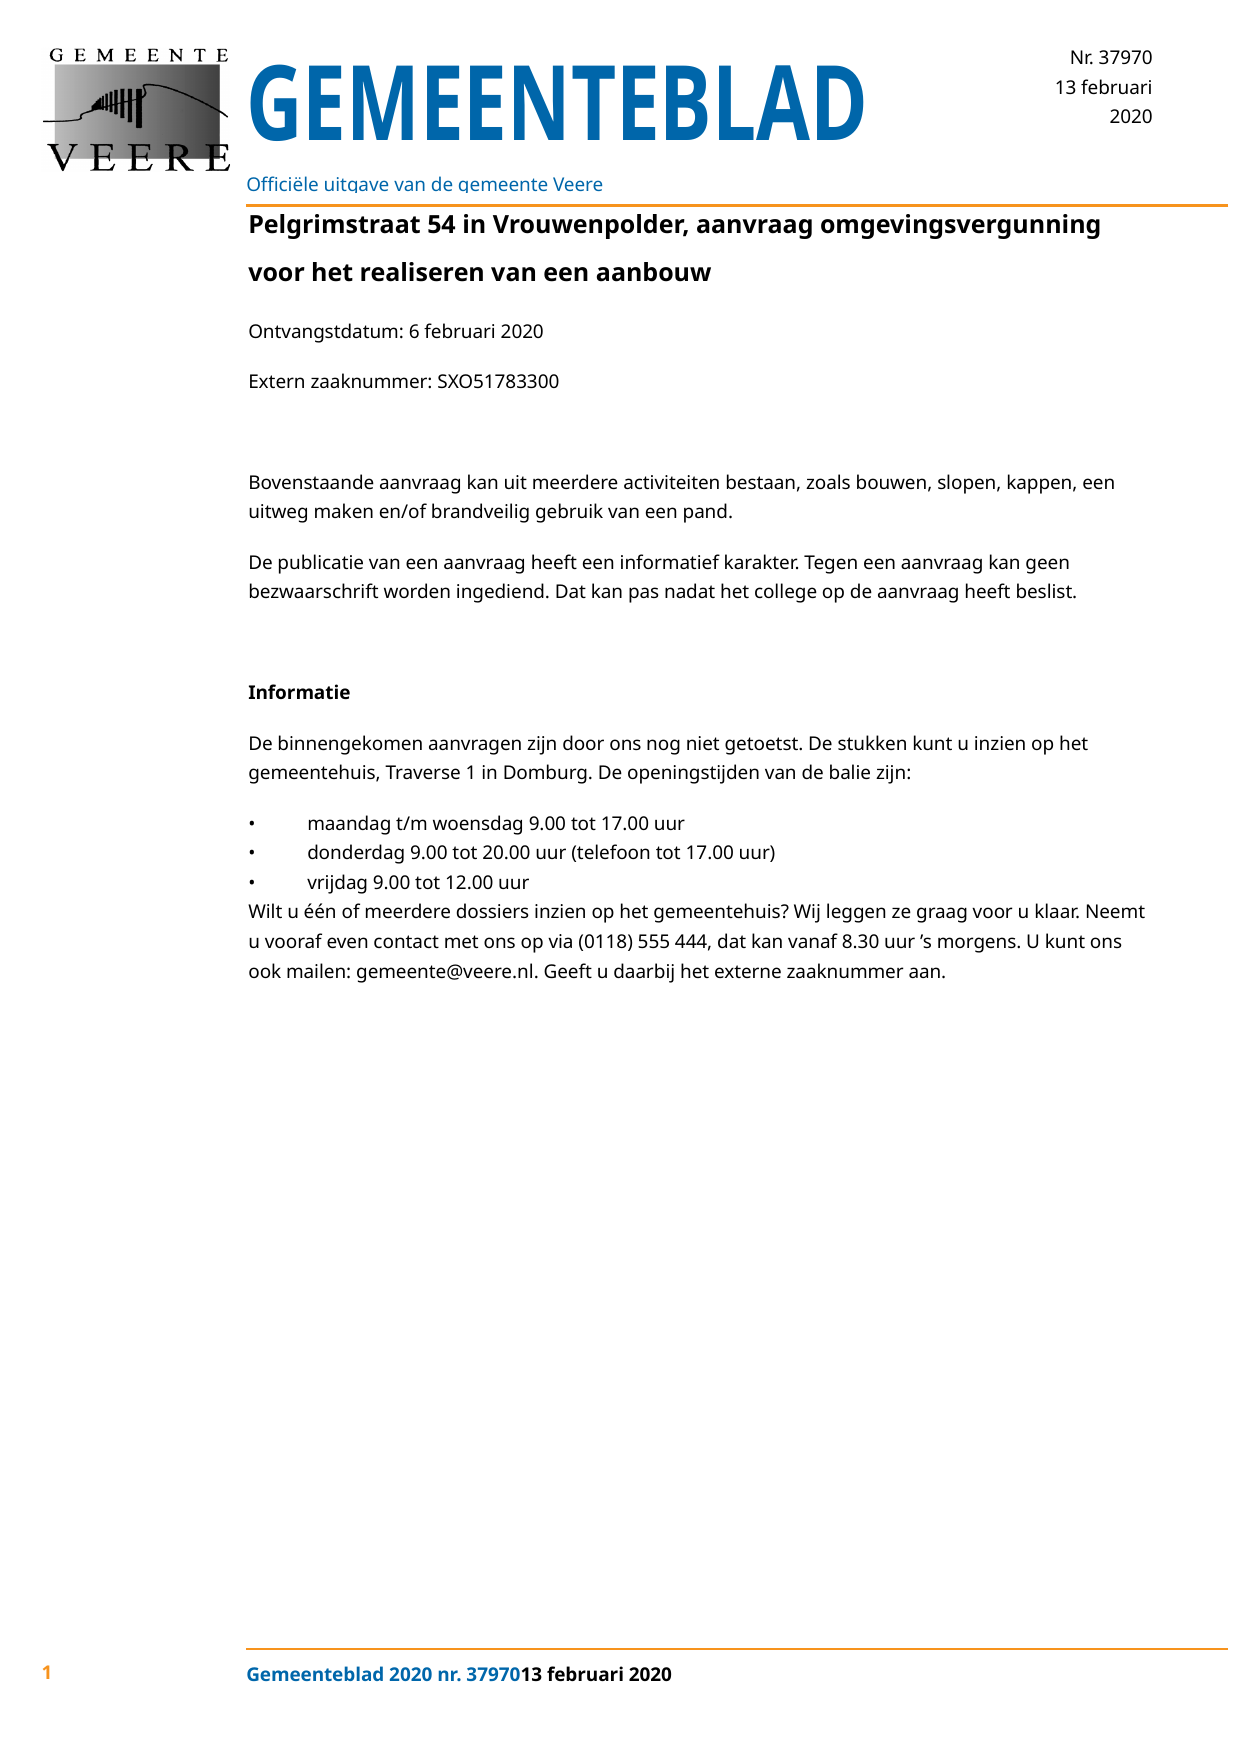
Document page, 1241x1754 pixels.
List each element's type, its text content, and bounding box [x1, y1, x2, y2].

text Wilt u één of meerdere dossiers inzien op het gemeentehuis? Wij leggen ze graag voor u klaar. Neemt u vooraf even contact met ons op via (0118) 555 444, dat kan vanaf 8.30 uur ’s morgens. U kunt ons ook mailen: gemeente@veere.nl. Geeft u daarbij het externe zaaknummer aan. [248, 899, 1152, 984]
text Extern zaaknummer: SXO51783300 [248, 368, 1152, 394]
text Bovenstaande aanvraag kan uit meerdere activiteiten bestaan, zoals bouwen, slopen, kappen, een uitweg maken en/of brandveilig gebruik van een pand. [248, 469, 1152, 524]
list donderdag 9.00 tot 20.00 uur (telefoon tot 17.00 uur) [248, 839, 1152, 865]
text De binnengekomen aanvragen zijn door ons nog niet getoetst. De stukken kunt u inzien op het gemeentehuis, Traverse 1 in Domburg. De openingstijden van de balie zijn: [248, 730, 1152, 785]
picture [41, 47, 231, 172]
text Ontvangstdatum: 6 februari 2020 [248, 318, 1152, 344]
text De publicatie van een aanvraag heeft een informatief karakter. Tegen een aanvraag kan geen bezwaarschrift worden ingediend. Dat kan pas nadat het college op de aanvraag heeft beslist. [248, 549, 1152, 604]
text Pelgrimstraat 54 in Vrouwenpolder, aanvraag omgevingsvergunning voor het realiseren van een aanbouw [248, 207, 1152, 288]
text Informatie [248, 679, 1152, 705]
list vrijdag 9.00 tot 12.00 uur [248, 869, 1152, 895]
list maandag t/m woensdag 9.00 tot 17.00 uur [248, 810, 1152, 836]
